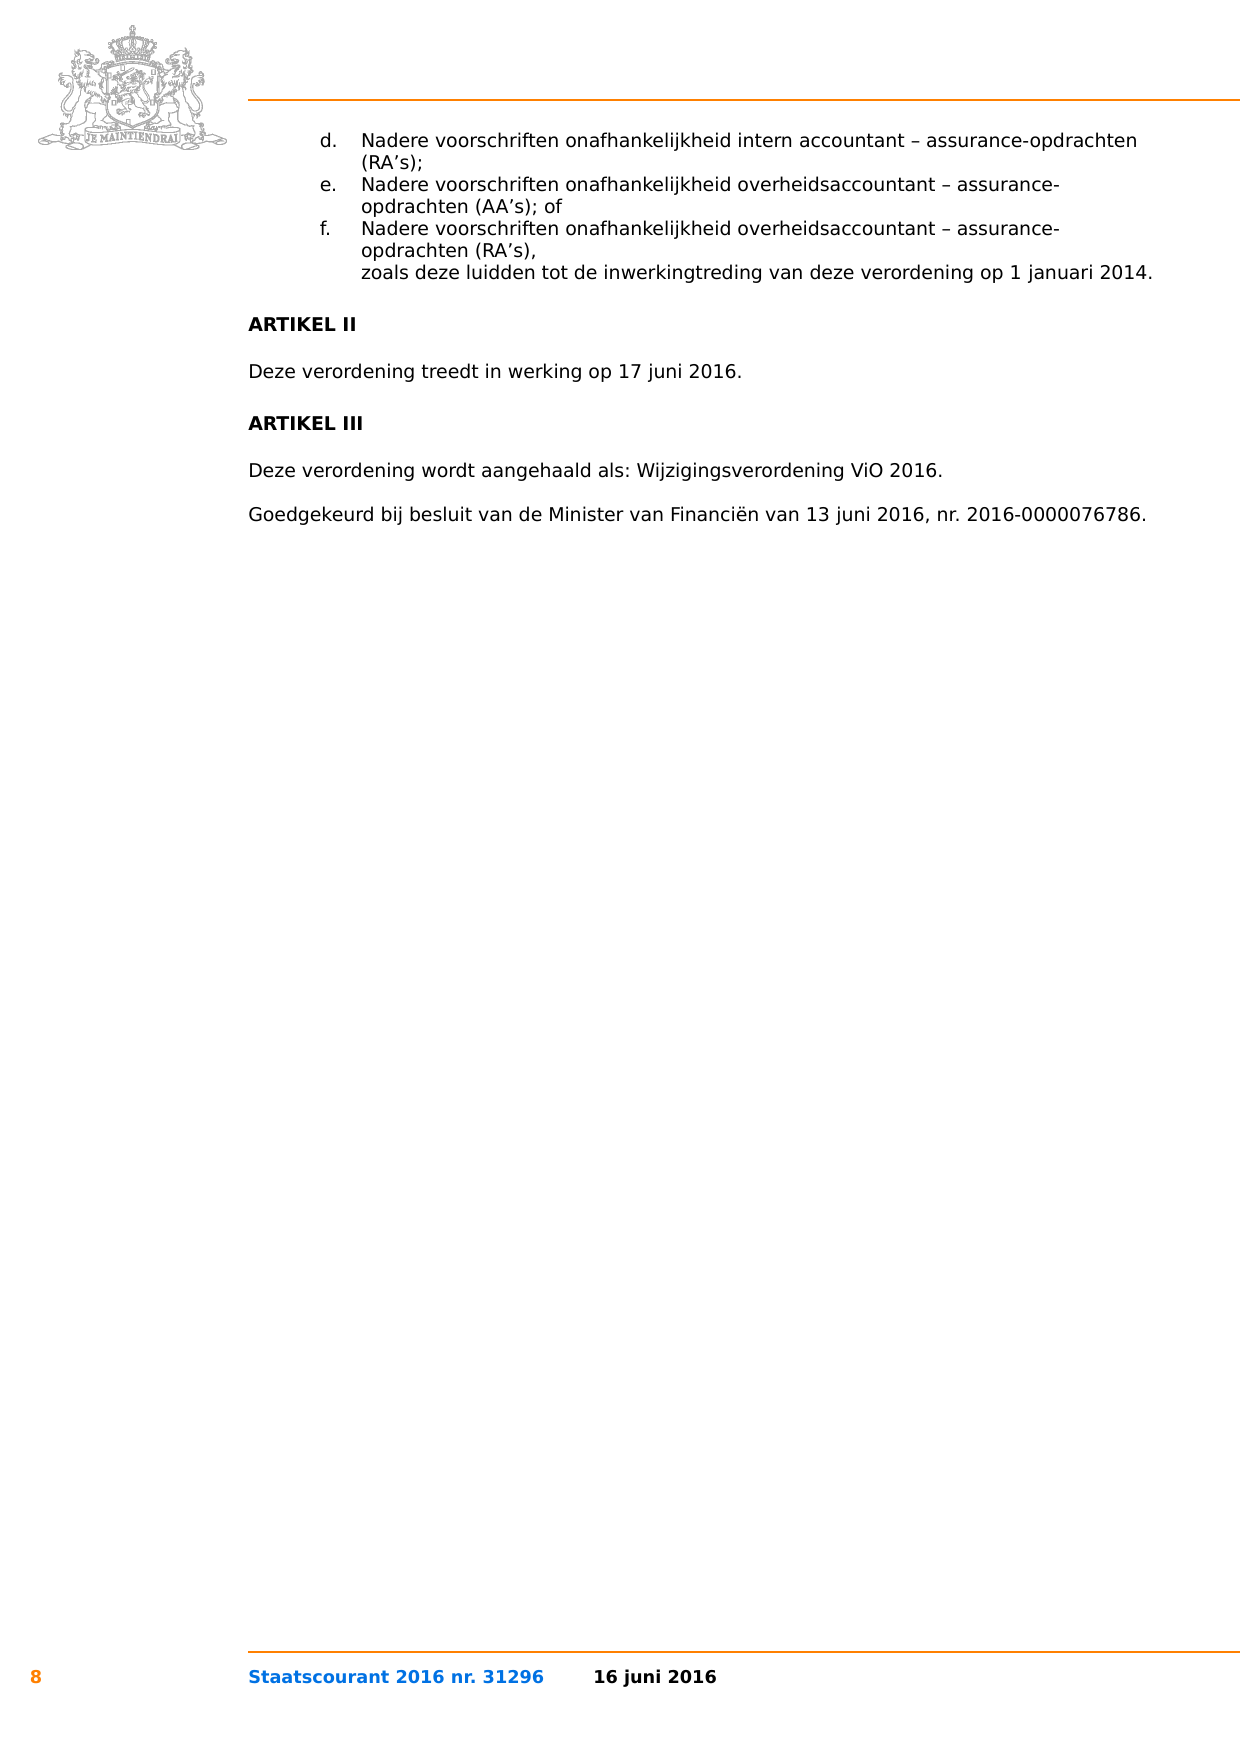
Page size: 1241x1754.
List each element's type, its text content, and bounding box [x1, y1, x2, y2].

text zoals deze luidden tot de inwerkingtreding van deze verordening op 1 januari 2014. [361, 262, 1163, 284]
subtitle ARTIKEL III [248, 413, 1163, 435]
text Goedgekeurd bij besluit van de Minister van Financiën van 13 juni 2016, nr. 2016-0000076786. [248, 503, 1163, 526]
text f. Nadere voorschriften onafhankelijkheid overheidsaccountant – assurance-opdrachten (RA’s), [319, 218, 1163, 262]
text Deze verordening wordt aangehaald als: Wijzigingsverordening ViO 2016. [248, 460, 1163, 482]
text Deze verordening treedt in werking op 17 juni 2016. [248, 361, 1163, 383]
picture [38, 25, 227, 150]
text e. Nadere voorschriften onafhankelijkheid overheidsaccountant – assurance-opdrachten (AA’s); of [319, 174, 1163, 218]
text d. Nadere voorschriften onafhankelijkheid intern accountant – assurance-opdrachten (RA’s); [319, 130, 1163, 174]
subtitle ARTIKEL II [248, 314, 1163, 336]
